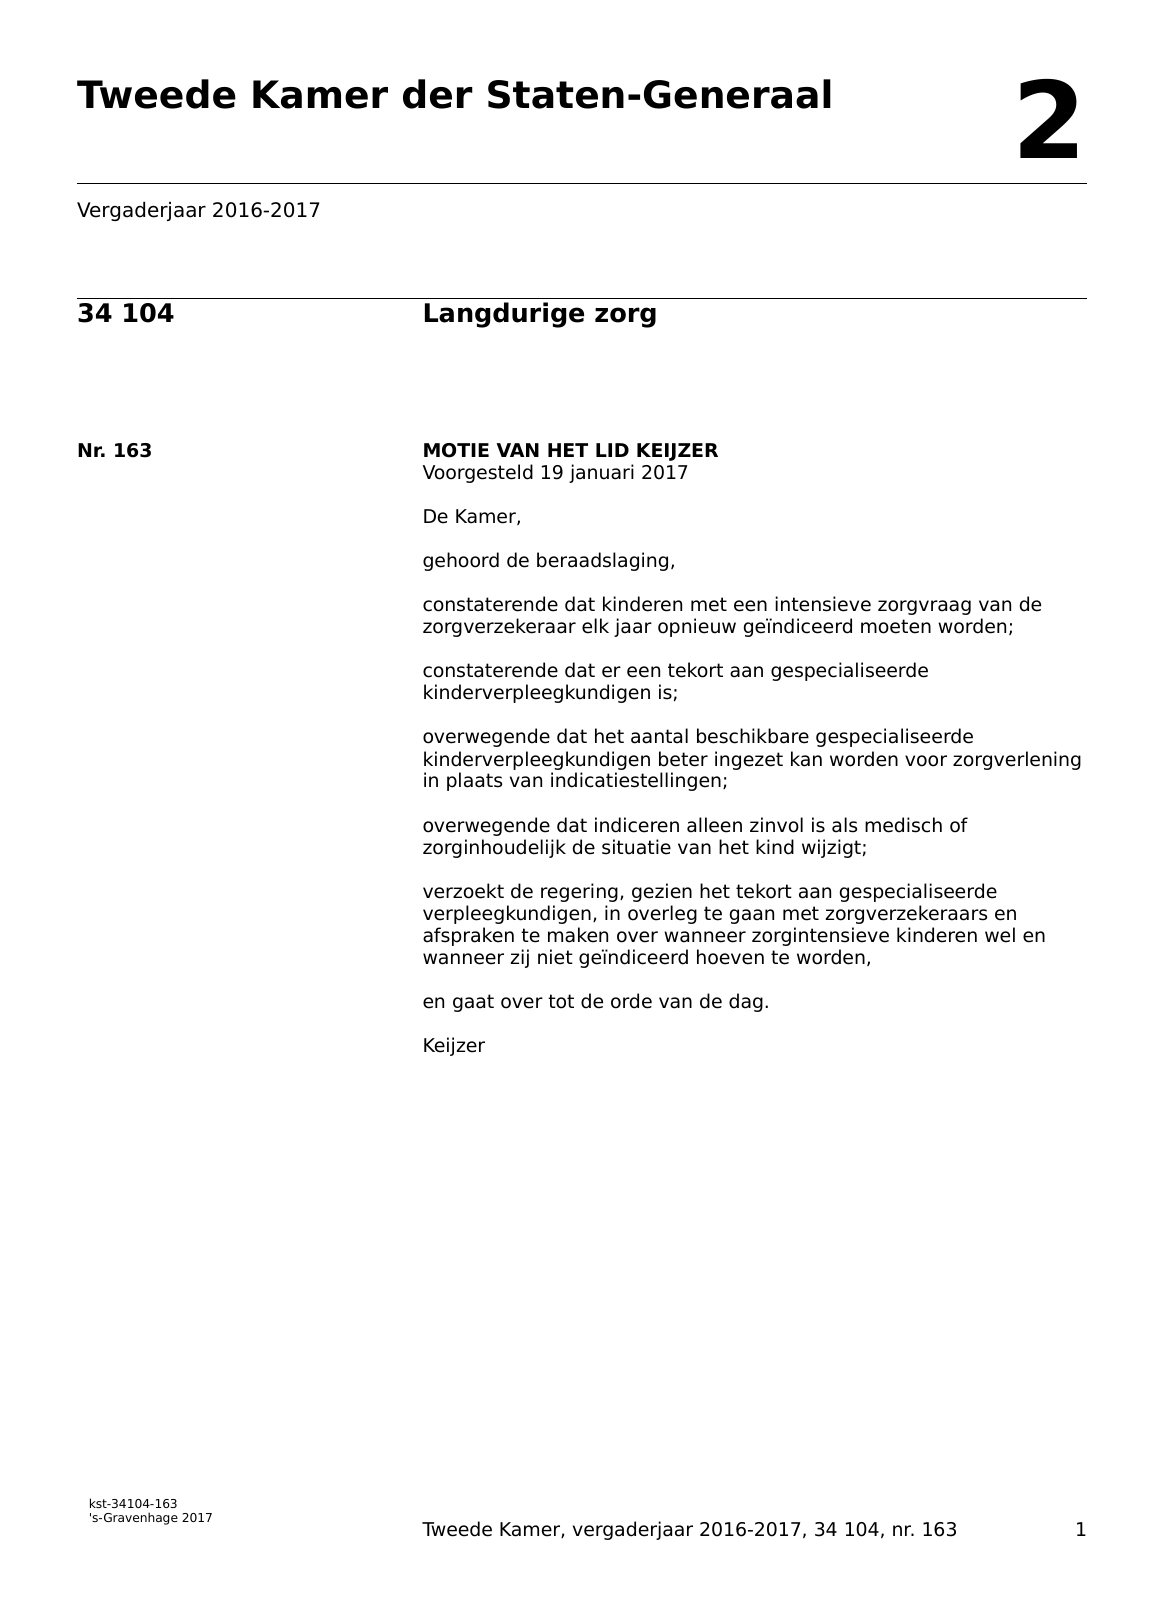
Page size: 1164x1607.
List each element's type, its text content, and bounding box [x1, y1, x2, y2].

text constaterende dat er een tekort aan gespecialiseerde kinderverpleegkundigen is; [422, 660, 1087, 704]
table_header Tweede Kamer der Staten-Generaal [77, 59, 886, 183]
text kst-34104-163 [88, 1497, 323, 1511]
text verzoekt de regering, gezien het tekort aan gespecialiseerde verpleegkundigen, in overleg te gaan met zorgverzekeraars en afspraken te maken over wanneer zorgintensieve kinderen wel en wanneer zij niet geïndiceerd hoeven te worden, [422, 881, 1087, 969]
text overwegende dat indiceren alleen zinvol is als medisch of zorginhoudelijk de situatie van het kind wijzigt; [422, 814, 1087, 858]
table_cell Vergaderjaar 2016-2017 [77, 184, 1087, 298]
text De Kamer, [422, 506, 1087, 528]
text Voorgesteld 19 januari 2017 [422, 462, 1087, 484]
subtitle 34 104 Langdurige zorg [77, 299, 1087, 329]
text 's-Gravenhage 2017 [88, 1511, 323, 1525]
table_header 2 [886, 59, 1087, 183]
text constaterende dat kinderen met een intensieve zorgvraag van de zorgverzekeraar elk jaar opnieuw geïndiceerd moeten worden; [422, 594, 1087, 638]
text overwegende dat het aantal beschikbare gespecialiseerde kinderverpleegkundigen beter ingezet kan worden voor zorgverlening in plaats van indicatiestellingen; [422, 726, 1087, 792]
subtitle Nr. 163 MOTIE VAN HET LID KEIJZER [77, 440, 1087, 462]
text en gaat over tot de orde van de dag. [422, 991, 1087, 1013]
text gehoord de beraadslaging, [422, 550, 1087, 572]
text Keijzer [422, 1035, 1087, 1057]
